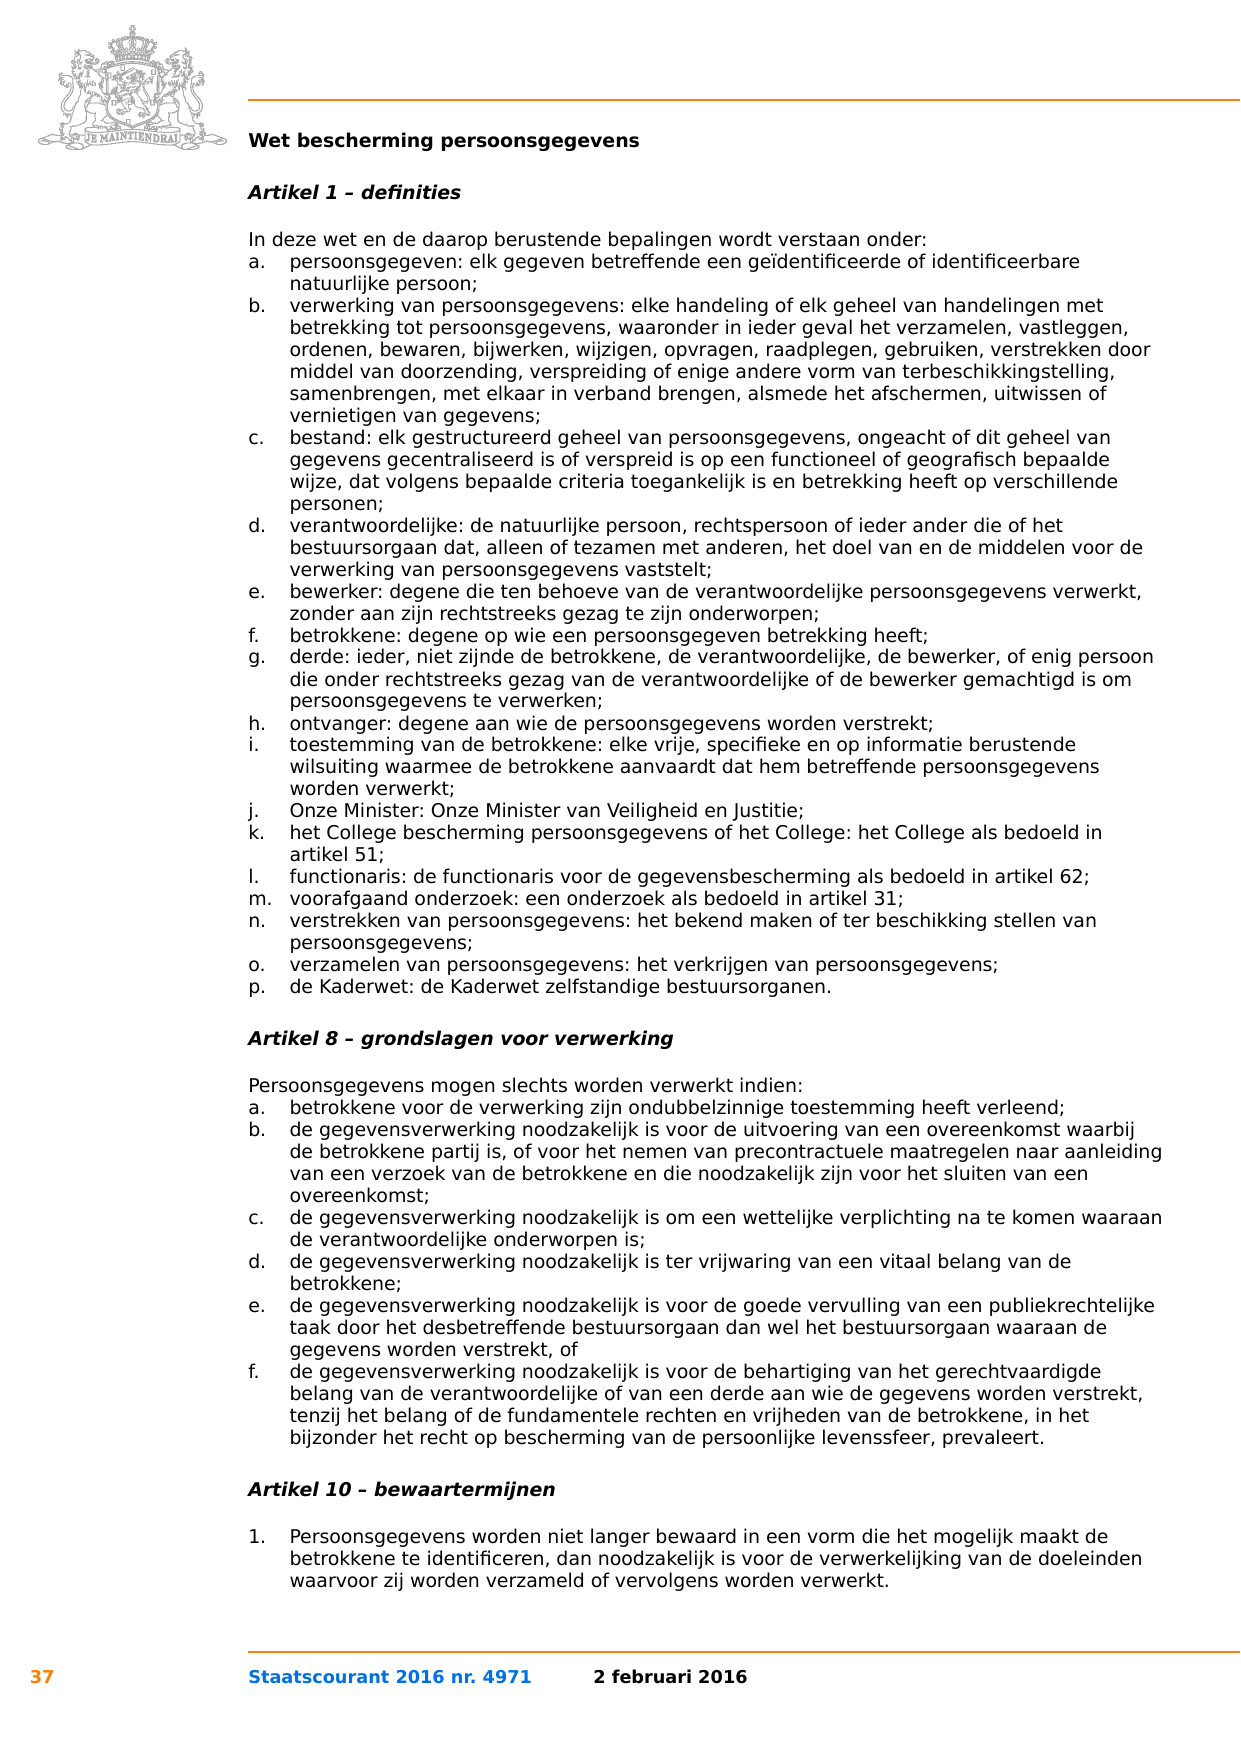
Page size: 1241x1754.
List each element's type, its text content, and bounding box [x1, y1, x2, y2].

text k. het College bescherming persoonsgegevens of het College: het College als bedoeld in artikel 51; [248, 822, 1163, 866]
text a. persoonsgegeven: elk gegeven betreffende een geïdentificeerde of identificeerbare natuurlijke persoon; [248, 251, 1163, 295]
text In deze wet en de daarop berustende bepalingen wordt verstaan onder: [248, 229, 1163, 251]
text g. derde: ieder, niet zijnde de betrokkene, de verantwoordelijke, de bewerker, of enig persoon die onder rechtstreeks gezag van de verantwoordelijke of de bewerker gemachtigd is om persoonsgegevens te verwerken; [248, 646, 1163, 712]
text j. Onze Minister: Onze Minister van Veiligheid en Justitie; [248, 800, 1163, 822]
text 1. Persoonsgegevens worden niet langer bewaard in een vorm die het mogelijk maakt de betrokkene te identificeren, dan noodzakelijk is voor de verwerkelijking van de doeleinden waarvoor zij worden verzameld of vervolgens worden verwerkt. [248, 1526, 1163, 1592]
text c. de gegevensverwerking noodzakelijk is om een wettelijke verplichting na te komen waaraan de verantwoordelijke onderworpen is; [248, 1207, 1163, 1251]
text a. betrokkene voor de verwerking zijn ondubbelzinnige toestemming heeft verleend; [248, 1097, 1163, 1119]
text c. bestand: elk gestructureerd geheel van persoonsgegevens, ongeacht of dit geheel van gegevens gecentraliseerd is of verspreid is op een functioneel of geografisch bepaalde wijze, dat volgens bepaalde criteria toegankelijk is en betrekking heeft op verschillende personen; [248, 427, 1163, 514]
text b. verwerking van persoonsgegevens: elke handeling of elk geheel van handelingen met betrekking tot persoonsgegevens, waaronder in ieder geval het verzamelen, vastleggen, ordenen, bewaren, bijwerken, wijzigen, opvragen, raadplegen, gebruiken, verstrekken door middel van doorzending, verspreiding of enige andere vorm van terbeschikkingstelling, samenbrengen, met elkaar in verband brengen, alsmede het afschermen, uitwissen of vernietigen van gegevens; [248, 295, 1163, 427]
text f. de gegevensverwerking noodzakelijk is voor de behartiging van het gerechtvaardigde belang van de verantwoordelijke of van een derde aan wie de gegevens worden verstrekt, tenzij het belang of de fundamentele rechten en vrijheden van de betrokkene, in het bijzonder het recht op bescherming van de persoonlijke levenssfeer, prevaleert. [248, 1361, 1163, 1449]
text d. de gegevensverwerking noodzakelijk is ter vrijwaring van een vitaal belang van de betrokkene; [248, 1251, 1163, 1295]
subtitle Artikel 8 – grondslagen voor verwerking [248, 1028, 1163, 1050]
subtitle Wet bescherming persoonsgegevens [248, 130, 1163, 152]
text e. bewerker: degene die ten behoeve van de verantwoordelijke persoonsgegevens verwerkt, zonder aan zijn rechtstreeks gezag te zijn onderworpen; [248, 581, 1163, 624]
subtitle Artikel 10 – bewaartermijnen [248, 1479, 1163, 1501]
text o. verzamelen van persoonsgegevens: het verkrijgen van persoonsgegevens; [248, 954, 1163, 976]
subtitle Artikel 1 – definities [248, 182, 1163, 204]
text e. de gegevensverwerking noodzakelijk is voor de goede vervulling van een publiekrechtelijke taak door het desbetreffende bestuursorgaan dan wel het bestuursorgaan waaraan de gegevens worden verstrekt, of [248, 1295, 1163, 1361]
text i. toestemming van de betrokkene: elke vrije, specifieke en op informatie berustende wilsuiting waarmee de betrokkene aanvaardt dat hem betreffende persoonsgegevens worden verwerkt; [248, 734, 1163, 800]
text d. verantwoordelijke: de natuurlijke persoon, rechtspersoon of ieder ander die of het bestuursorgaan dat, alleen of tezamen met anderen, het doel van en de middelen voor de verwerking van persoonsgegevens vaststelt; [248, 514, 1163, 581]
text m. voorafgaand onderzoek: een onderzoek als bedoeld in artikel 31; [248, 888, 1163, 910]
picture [38, 25, 227, 150]
text h. ontvanger: degene aan wie de persoonsgegevens worden verstrekt; [248, 712, 1163, 734]
text l. functionaris: de functionaris voor de gegevensbescherming als bedoeld in artikel 62; [248, 866, 1163, 888]
text Persoonsgegevens mogen slechts worden verwerkt indien: [248, 1075, 1163, 1097]
text b. de gegevensverwerking noodzakelijk is voor de uitvoering van een overeenkomst waarbij de betrokkene partij is, of voor het nemen van precontractuele maatregelen naar aanleiding van een verzoek van de betrokkene en die noodzakelijk zijn voor het sluiten van een overeenkomst; [248, 1119, 1163, 1207]
text n. verstrekken van persoonsgegevens: het bekend maken of ter beschikking stellen van persoonsgegevens; [248, 910, 1163, 954]
text f. betrokkene: degene op wie een persoonsgegeven betrekking heeft; [248, 624, 1163, 646]
text p. de Kaderwet: de Kaderwet zelfstandige bestuursorganen. [248, 976, 1163, 998]
